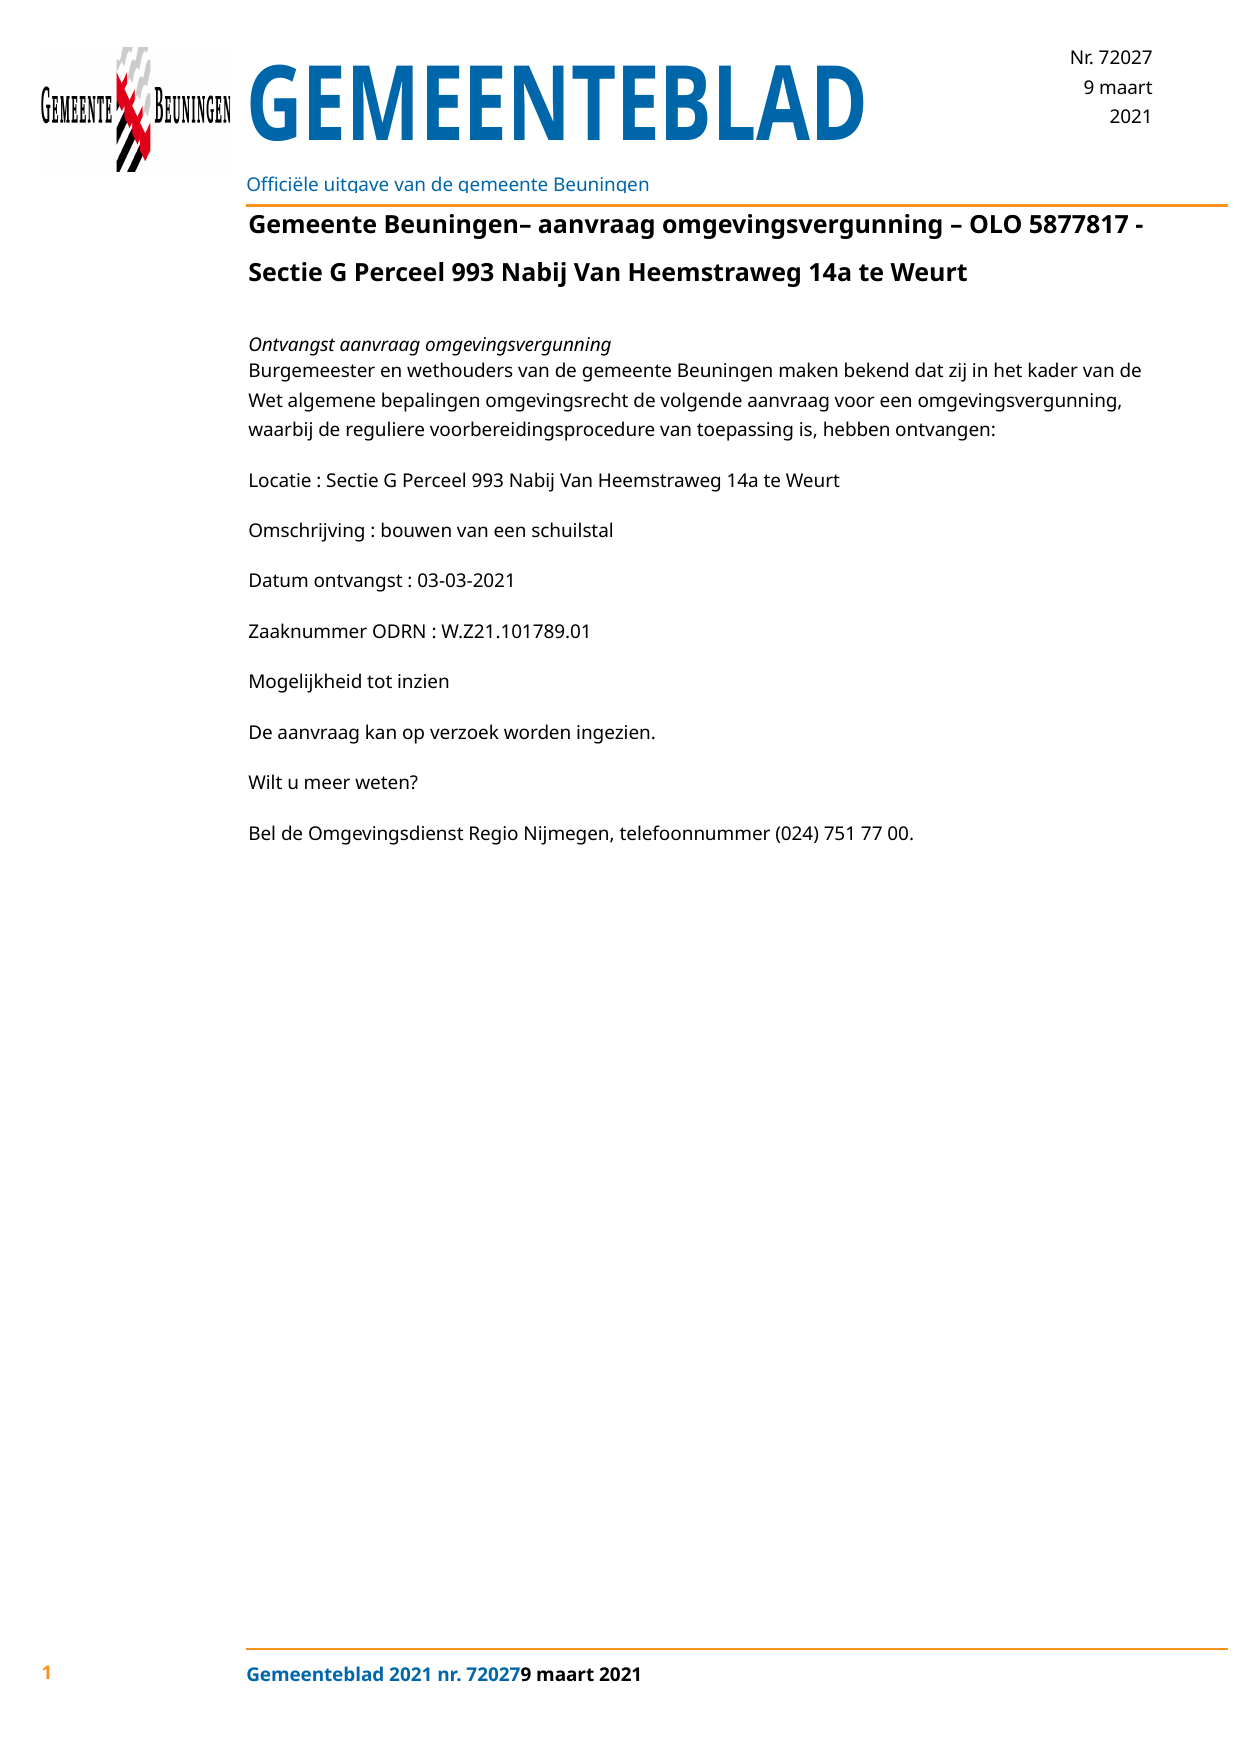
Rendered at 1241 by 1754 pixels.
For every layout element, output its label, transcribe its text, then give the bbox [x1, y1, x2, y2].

text Burgemeester en wethouders van de gemeente Beuningen maken bekend dat zij in het kader van de Wet algemene bepalingen omgevingsrecht de volgende aanvraag voor een omgevingsvergunning, waarbij de reguliere voorbereidingsprocedure van toepassing is, hebben ontvangen: [248, 357, 1152, 442]
text Wilt u meer weten? [248, 769, 1152, 795]
text Ontvangst aanvraag omgevingsvergunning [248, 331, 1152, 357]
text Zaaknummer ODRN : W.Z21.101789.01 [248, 618, 1152, 644]
text Mogelijkheid tot inzien [248, 668, 1152, 694]
text Gemeente Beuningen– aanvraag omgevingsvergunning – OLO 5877817 - Sectie G Perceel 993 Nabij Van Heemstraweg 14a te Weurt [248, 207, 1152, 288]
text De aanvraag kan op verzoek worden ingezien. [248, 719, 1152, 744]
text Bel de Omgevingsdienst Regio Nijmegen, telefoonnummer (024) 751 77 00. [248, 820, 1152, 845]
text Omschrijving : bouwen van een schuilstal [248, 517, 1152, 543]
text Locatie : Sectie G Perceel 993 Nabij Van Heemstraweg 14a te Weurt [248, 467, 1152, 492]
text Datum ontvangst : 03-03-2021 [248, 568, 1152, 593]
picture [41, 47, 231, 172]
